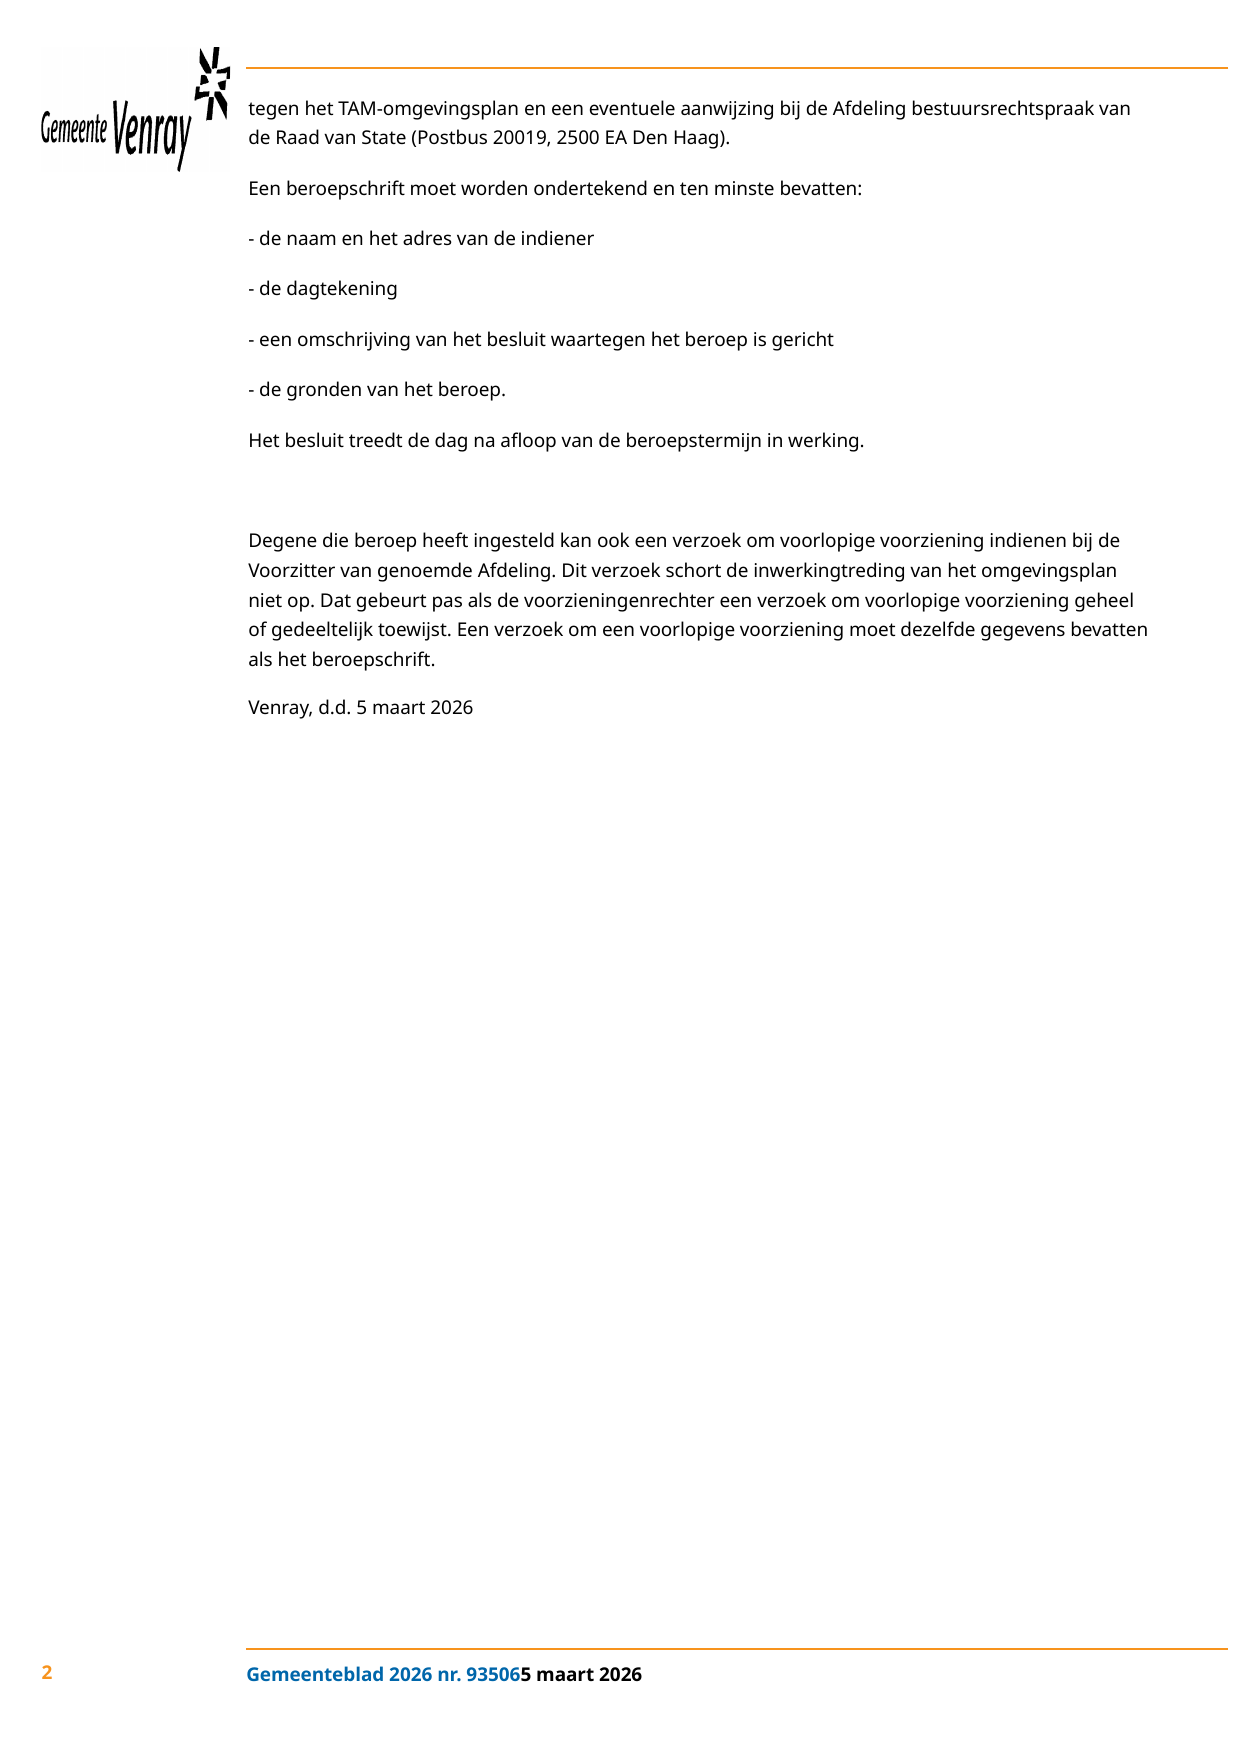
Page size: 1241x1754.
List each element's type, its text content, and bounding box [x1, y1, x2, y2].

text Degene die beroep heeft ingesteld kan ook een verzoek om voorlopige voorziening indienen bij de Voorzitter van genoemde Afdeling. Dit verzoek schort de inwerkingtreding van het omgevingsplan niet op. Dat gebeurt pas als de voorzieningenrechter een verzoek om voorlopige voorziening geheel of gedeeltelijk toewijst. Een verzoek om een voorlopige voorziening moet dezelfde gegevens bevatten als het beroepschrift. [248, 528, 1152, 672]
text tegen het TAM-omgevingsplan en een eventuele aanwijzing bij de Afdeling bestuursrechtspraak van de Raad van State (Postbus 20019, 2500 EA Den Haag). [248, 95, 1152, 150]
text Het besluit treedt de dag na afloop van de beroepstermijn in werking. [248, 427, 1152, 453]
text Venray, d.d. 5 maart 2026 [248, 694, 1152, 719]
text - de dagtekening [248, 276, 1152, 301]
text Een beroepschrift moet worden ondertekend en ten minste bevatten: [248, 175, 1152, 201]
text - de gronden van het beroep. [248, 376, 1152, 402]
picture [41, 47, 231, 172]
text - een omschrijving van het besluit waartegen het beroep is gericht [248, 326, 1152, 352]
text - de naam en het adres van de indiener [248, 225, 1152, 251]
